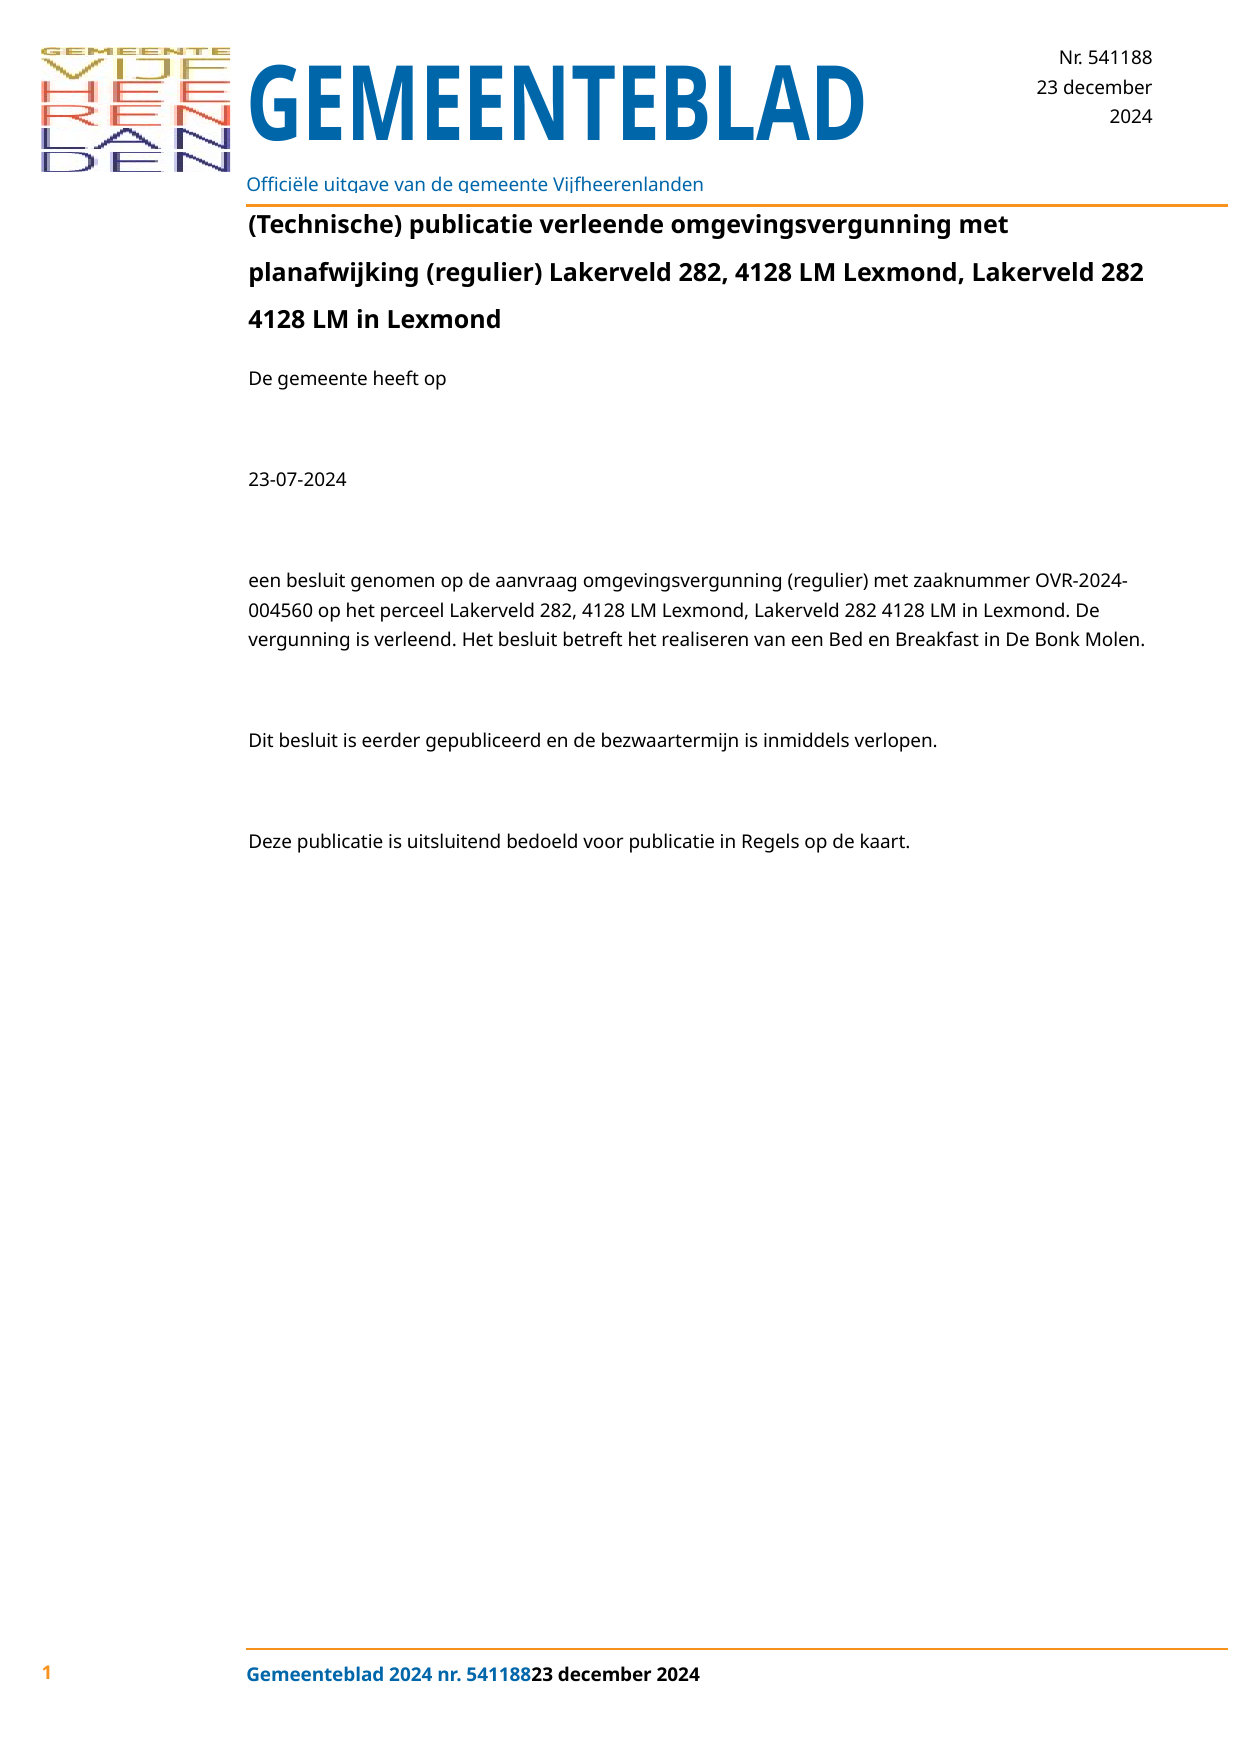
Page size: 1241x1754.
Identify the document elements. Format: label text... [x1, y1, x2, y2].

text Deze publicatie is uitsluitend bedoeld voor publicatie in Regels op de kaart. [248, 828, 1152, 854]
text 23-07-2024 [248, 466, 1152, 492]
picture [41, 47, 231, 172]
text (Technische) publicatie verleende omgevingsvergunning met planafwijking (regulier) Lakerveld 282, 4128 LM Lexmond, Lakerveld 282 4128 LM in Lexmond [248, 207, 1152, 336]
text De gemeente heeft op [248, 366, 1152, 391]
text een besluit genomen op de aanvraag omgevingsvergunning (regulier) met zaaknummer OVR-2024-004560 op het perceel Lakerveld 282, 4128 LM Lexmond, Lakerveld 282 4128 LM in Lexmond. De vergunning is verleend. Het besluit betreft het realiseren van een Bed en Breakfast in De Bonk Molen. [248, 567, 1152, 652]
text Dit besluit is eerder gepubliceerd en de bezwaartermijn is inmiddels verlopen. [248, 727, 1152, 753]
